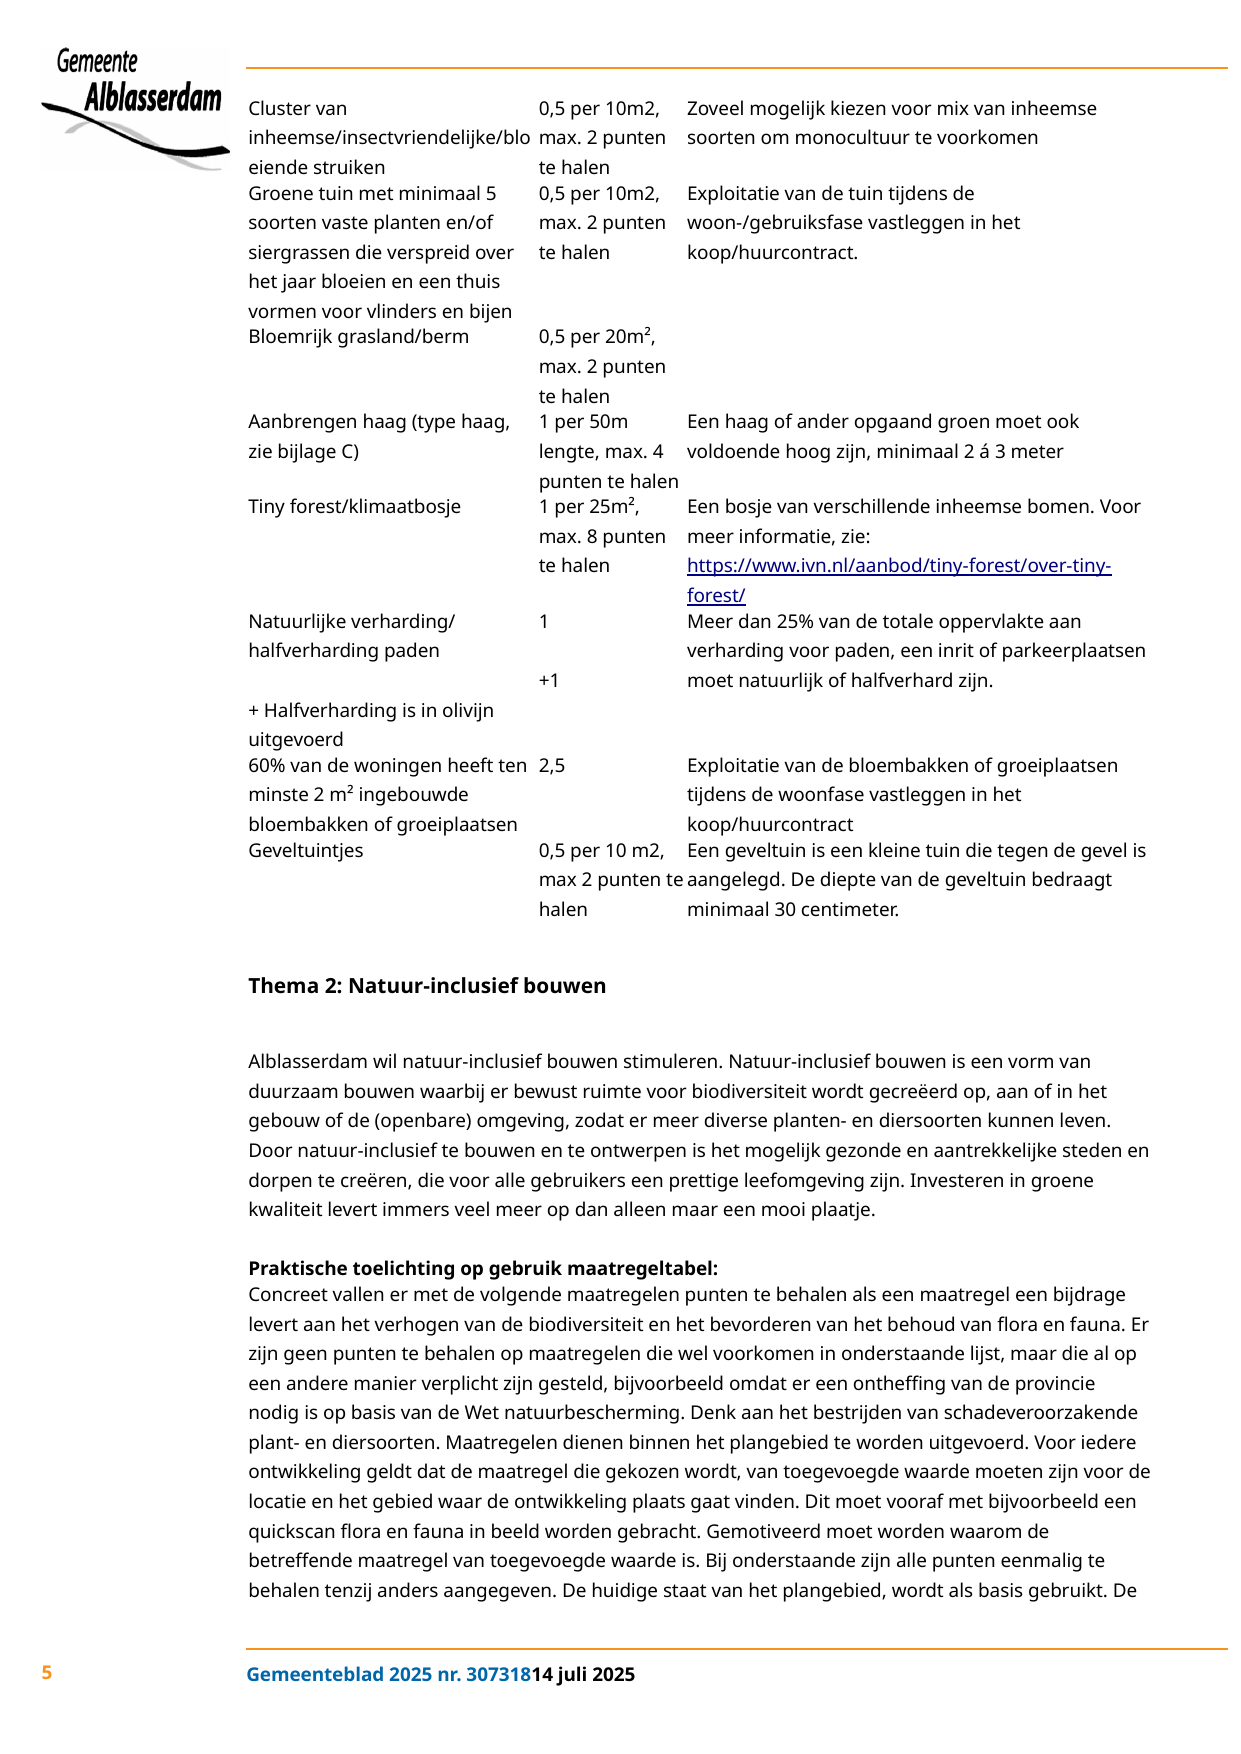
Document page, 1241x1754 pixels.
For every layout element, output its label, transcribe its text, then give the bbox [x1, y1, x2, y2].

text Praktische toelichting op gebruik maatregeltabel: [248, 1256, 1152, 1281]
table_cell Exploitatie van de bloembakken of groeiplaatsen tijdens de woonfase vastleggen in het koop/huurcontract [687, 752, 1152, 837]
table_cell Groene tuin met minimaal 5 soorten vaste planten en/of siergrassen die verspreid over het jaar bloeien en een thuis vormen voor vlinders en bijen [248, 180, 538, 324]
table_cell 0,5 per 10m2, max. 2 punten te halen [539, 180, 687, 324]
table_cell Exploitatie van de tuin tijdens de woon-/gebruiksfase vastleggen in het koop/huurcontract. [687, 180, 1152, 324]
table_cell 0,5 per 10m2, max. 2 punten te halen [539, 95, 687, 180]
picture [41, 47, 231, 172]
table_cell 0,5 per 10 m2, max 2 punten te halen [539, 837, 687, 922]
table_cell Een haag of ander opgaand groen moet ook voldoende hoog zijn, minimaal 2 á 3 meter [687, 409, 1152, 493]
table_cell Aanbrengen haag (type haag, zie bijlage C) [248, 409, 538, 493]
table_cell 2,5 [539, 752, 687, 837]
table_cell Natuurlijke verharding/ halfverharding paden + Halfverharding is in olivijn uitgevoerd [248, 608, 538, 752]
table_cell Tiny forest/klimaatbosje [248, 494, 538, 608]
table_cell 1 per 25m², max. 8 punten te halen [539, 494, 687, 608]
text Alblasserdam wil natuur-inclusief bouwen stimuleren. Natuur-inclusief bouwen is een vorm van duurzaam bouwen waarbij er bewust ruimte voor biodiversiteit wordt gecreëerd op, aan of in het gebouw of de (openbare) omgeving, zodat er meer diverse planten- en diersoorten kunnen leven. Door natuur-inclusief te bouwen en te ontwerpen is het mogelijk gezonde en aantrekkelijke steden en dorpen te creëren, die voor alle gebruikers een prettige leefomgeving zijn. Investeren in groene kwaliteit levert immers veel meer op dan alleen maar een mooi plaatje. [248, 1048, 1152, 1222]
table_cell Zoveel mogelijk kiezen voor mix van inheemse soorten om monocultuur te voorkomen [687, 95, 1152, 180]
table_cell Cluster van inheemse/insectvriendelijke/bloeiende struiken [248, 95, 538, 180]
table_cell Een bosje van verschillende inheemse bomen. Voor meer informatie, zie: https://www.ivn.nl/aanbod/tiny-forest/over-tiny-forest/ [687, 494, 1152, 608]
table_cell Meer dan 25% van de totale oppervlakte aan verharding voor paden, een inrit of parkeerplaatsen moet natuurlijk of halfverhard zijn. [687, 608, 1152, 752]
text Thema 2: Natuur-inclusief bouwen [248, 971, 1152, 999]
table_cell [687, 324, 1152, 409]
table_cell Bloemrijk grasland/berm [248, 324, 538, 409]
table_cell Een geveltuin is een kleine tuin die tegen de gevel is aangelegd. De diepte van de geveltuin bedraagt minimaal 30 centimeter. [687, 837, 1152, 922]
table_cell 60% van de woningen heeft ten minste 2 m² ingebouwde bloembakken of groeiplaatsen [248, 752, 538, 837]
text Concreet vallen er met de volgende maatregelen punten te behalen als een maatregel een bijdrage levert aan het verhogen van de biodiversiteit en het bevorderen van het behoud van flora en fauna. Er zijn geen punten te behalen op maatregelen die wel voorkomen in onderstaande lijst, maar die al op een andere manier verplicht zijn gesteld, bijvoorbeeld omdat er een ontheffing van de provincie nodig is op basis van de Wet natuurbescherming. Denk aan het bestrijden van schadeveroorzakende plant- en diersoorten. Maatregelen dienen binnen het plangebied te worden uitgevoerd. Voor iedere ontwikkeling geldt dat de maatregel die gekozen wordt, van toegevoegde waarde moeten zijn voor de locatie en het gebied waar de ontwikkeling plaats gaat vinden. Dit moet vooraf met bijvoorbeeld een quickscan flora en fauna in beeld worden gebracht. Gemotiveerd moet worden waarom de betreffende maatregel van toegevoegde waarde is. Bij onderstaande zijn alle punten eenmalig te behalen tenzij anders aangegeven. De huidige staat van het plangebied, wordt als basis gebruikt. De [248, 1281, 1152, 1603]
table_cell 0,5 per 20m², max. 2 punten te halen [539, 324, 687, 409]
table_cell 1 per 50m lengte, max. 4 punten te halen [539, 409, 687, 493]
table_cell 1 +1 [539, 608, 687, 752]
table_cell Geveltuintjes [248, 837, 538, 922]
